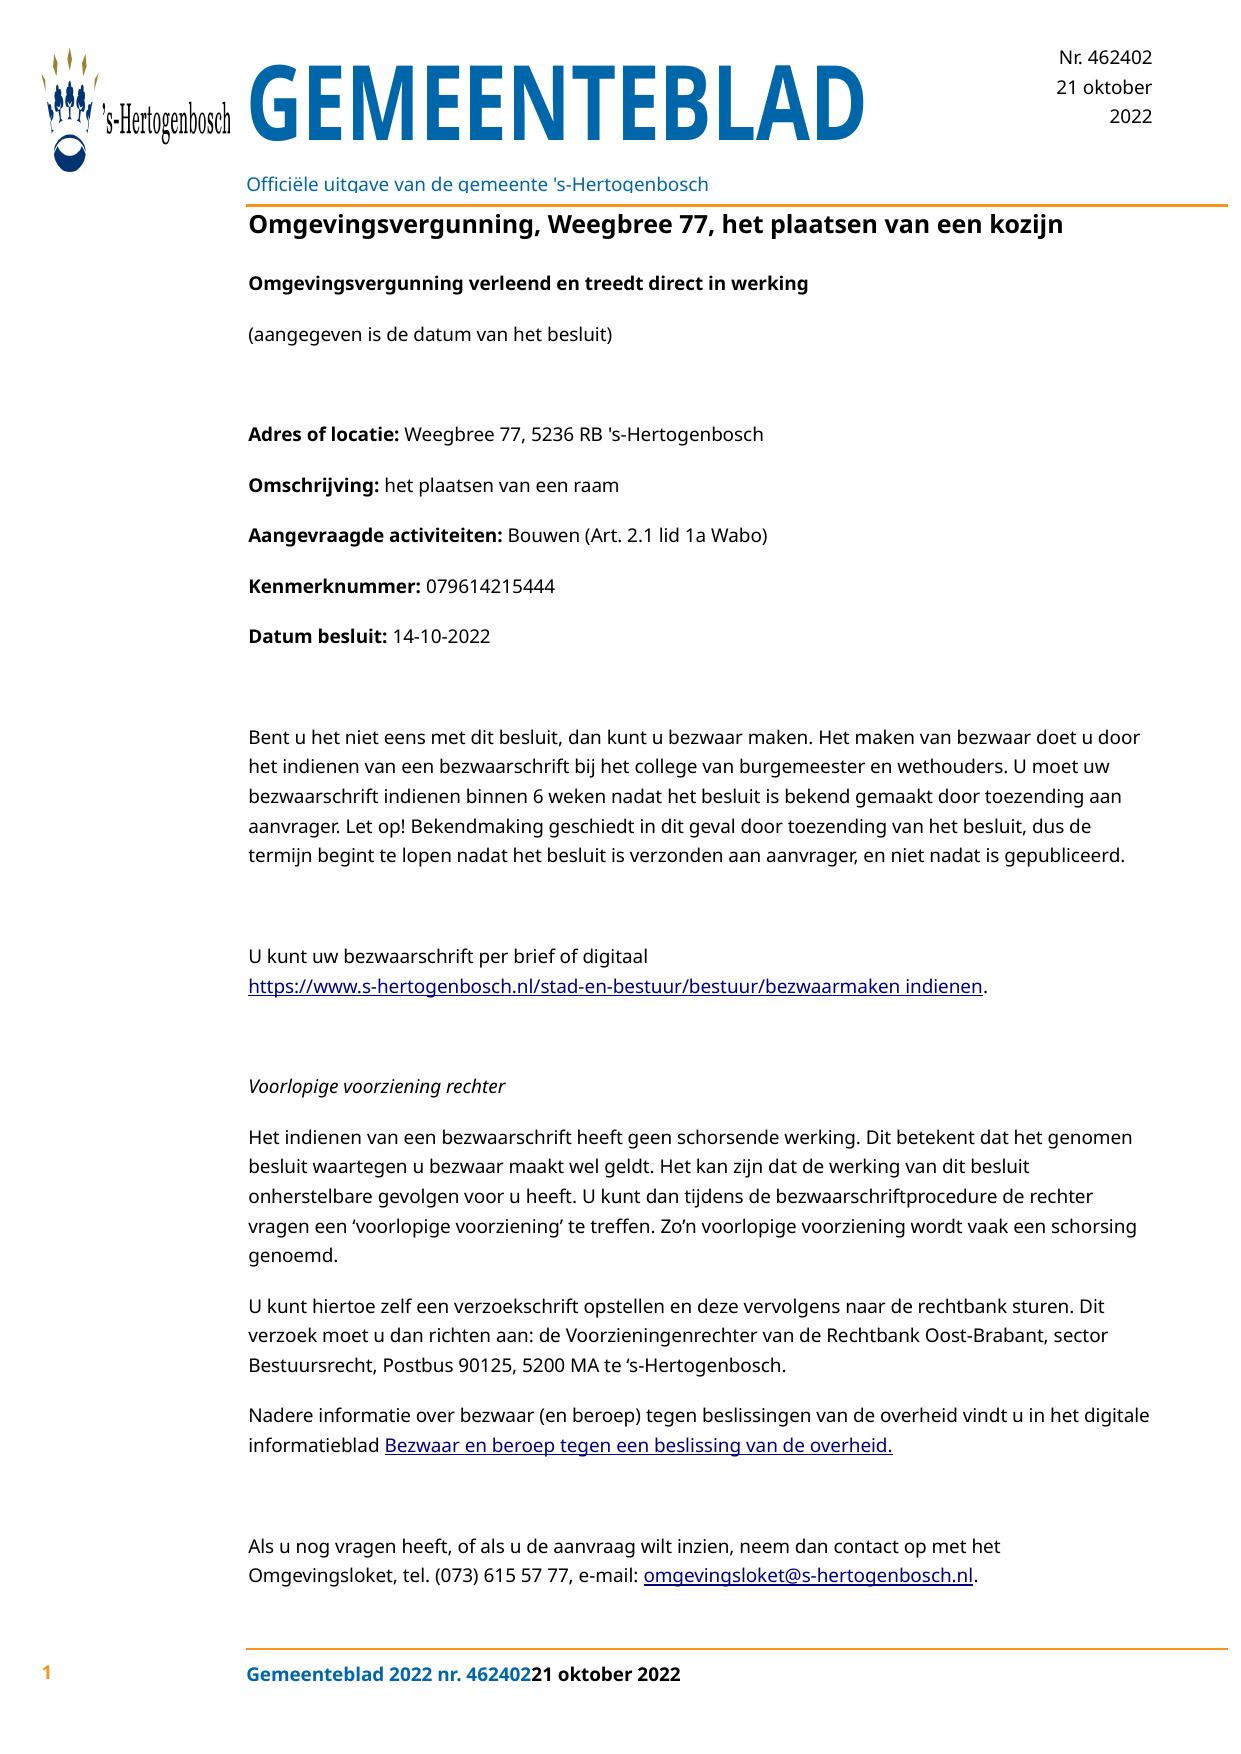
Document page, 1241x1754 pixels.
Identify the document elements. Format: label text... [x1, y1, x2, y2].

text Kenmerknummer: 079614215444 [248, 573, 1152, 598]
text Nadere informatie over bezwaar (en beroep) tegen beslissingen van de overheid vindt u in het digitale informatieblad Bezwaar en beroep tegen een beslissing van de overheid. [248, 1402, 1152, 1458]
text Aangevraagde activiteiten: Bouwen (Art. 2.1 lid 1a Wabo) [248, 522, 1152, 548]
text Bent u het niet eens met dit besluit, dan kunt u bezwaar maken. Het maken van bezwaar doet u door het indienen van een bezwaarschrift bij het college van burgemeester en wethouders. U moet uw bezwaarschrift indienen binnen 6 weken nadat het besluit is bekend gemaakt door toezending aan aanvrager. Let op! Bekendmaking geschiedt in dit geval door toezending van het besluit, dus de termijn begint te lopen nadat het besluit is verzonden aan aanvrager, en niet nadat is gepubliceerd. [248, 724, 1152, 868]
text Datum besluit: 14-10-2022 [248, 623, 1152, 649]
text Omschrijving: het plaatsen van een raam [248, 472, 1152, 498]
text Voorlopige voorziening rechter [248, 1074, 1152, 1099]
text U kunt uw bezwaarschrift per brief of digitaal https://www.s-hertogenbosch.nl/stad-en-bestuur/bestuur/bezwaarmaken indienen. [248, 943, 1152, 998]
text Het indienen van een bezwaarschrift heeft geen schorsende werking. Dit betekent dat het genomen besluit waartegen u bezwaar maakt wel geldt. Het kan zijn dat de werking van dit besluit onherstelbare gevolgen voor u heeft. U kunt dan tijdens de bezwaarschriftprocedure de rechter vragen een ‘voorlopige voorziening’ te treffen. Zo’n voorlopige voorziening wordt vaak een schorsing genoemd. [248, 1124, 1152, 1268]
text Omgevingsvergunning verleend en treedt direct in werking [248, 270, 1152, 296]
text Omgevingsvergunning, Weegbree 77, het plaatsen van een kozijn [248, 207, 1152, 241]
text Adres of locatie: Weegbree 77, 5236 RB 's-Hertogenbosch [248, 422, 1152, 447]
picture [41, 47, 231, 172]
text Als u nog vragen heeft, of als u de aanvraag wilt inzien, neem dan contact op met het Omgevingsloket, tel. (073) 615 57 77, e-mail: omgevingsloket@s-hertogenbosch.nl. [248, 1533, 1152, 1588]
text U kunt hiertoe zelf een verzoekschrift opstellen en deze vervolgens naar de rechtbank sturen. Dit verzoek moet u dan richten aan: de Voorzieningenrechter van de Rechtbank Oost-Brabant, sector Bestuursrecht, Postbus 90125, 5200 MA te ‘s-Hertogenbosch. [248, 1293, 1152, 1378]
text (aangegeven is de datum van het besluit) [248, 321, 1152, 346]
